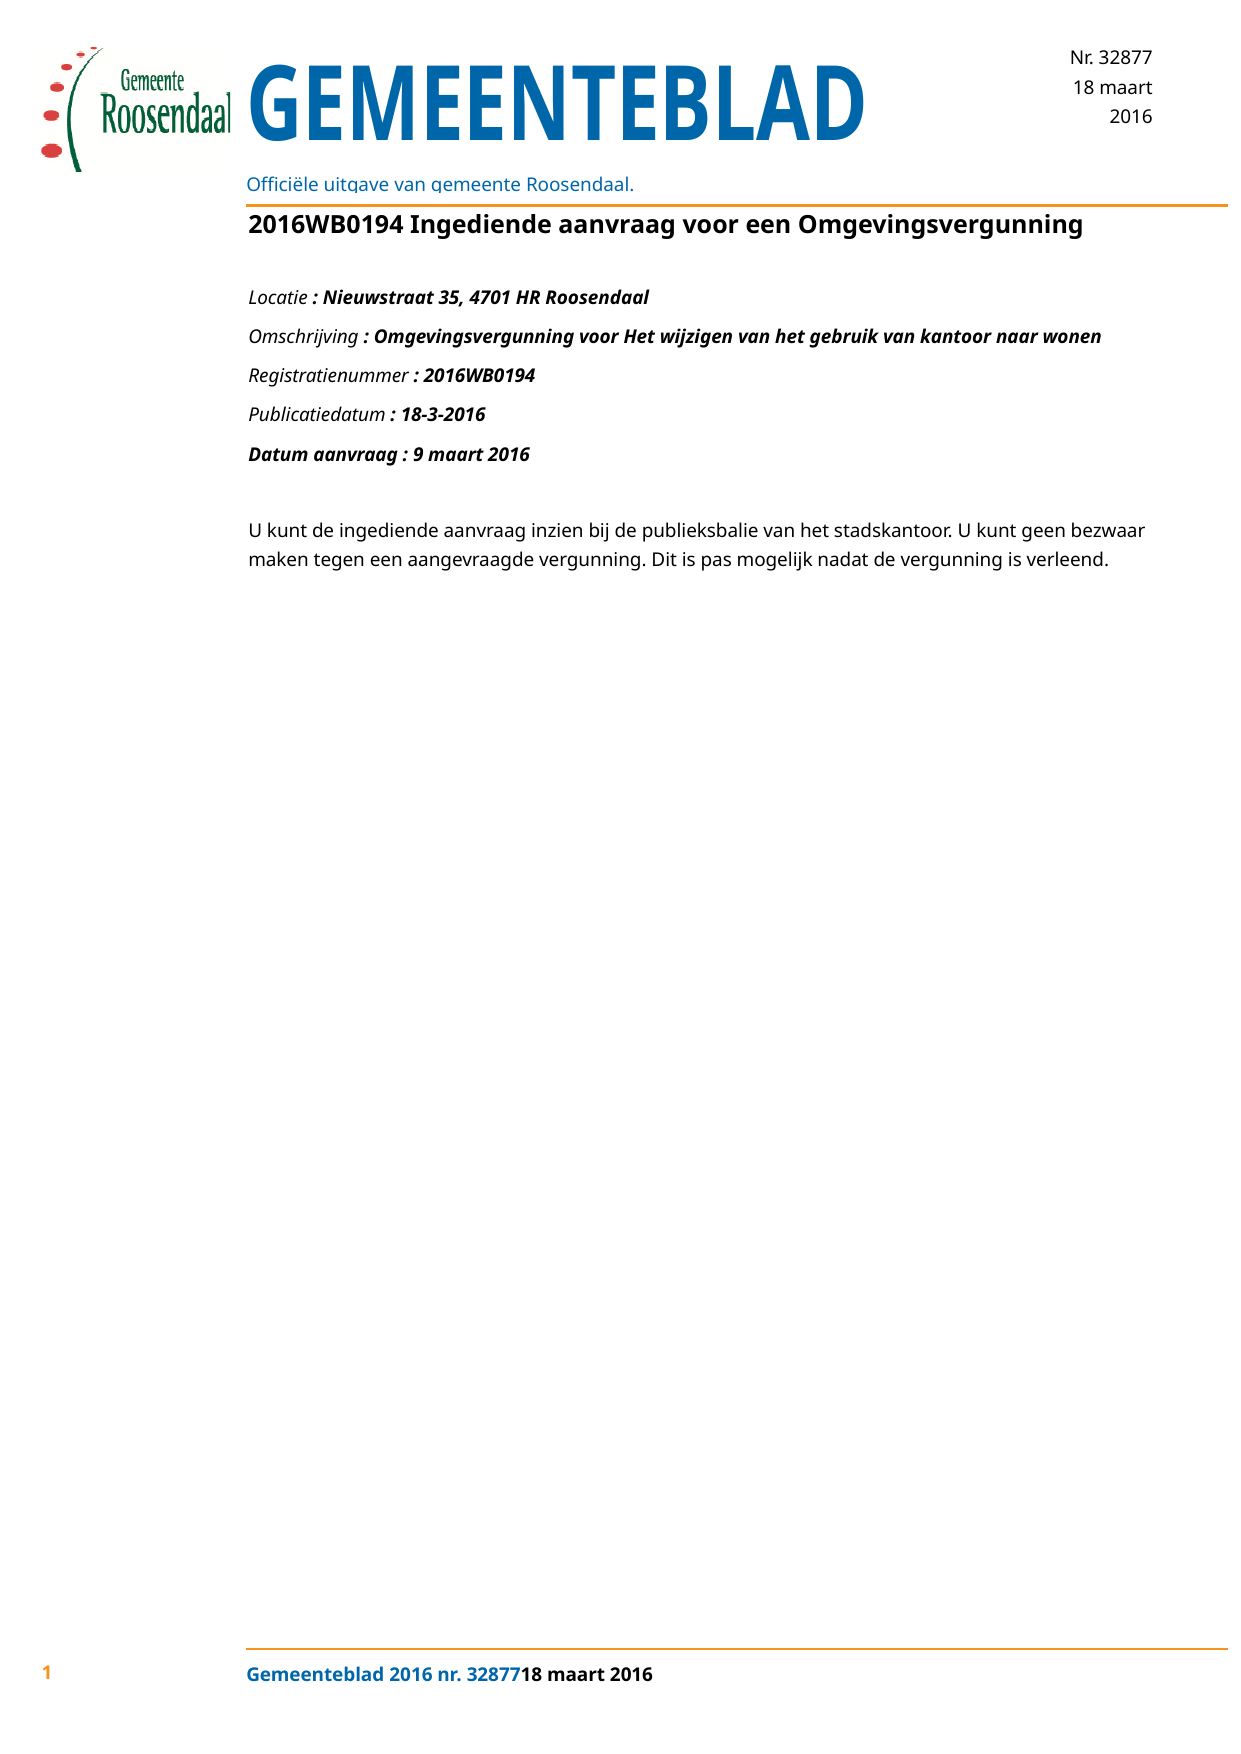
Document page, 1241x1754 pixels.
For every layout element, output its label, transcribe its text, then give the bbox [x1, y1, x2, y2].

text Publicatiedatum : 18-3-2016 [248, 402, 1152, 427]
text Locatie : Nieuwstraat 35, 4701 HR Roosendaal [248, 284, 1152, 309]
text Datum aanvraag : 9 maart 2016 [248, 441, 1152, 467]
text 2016WB0194 Ingediende aanvraag voor een Omgevingsvergunning [248, 207, 1152, 241]
picture [41, 47, 231, 172]
text U kunt de ingediende aanvraag inzien bij de publieksbalie van het stadskantoor. U kunt geen bezwaar maken tegen een aangevraagde vergunning. Dit is pas mogelijk nadat de vergunning is verleend. [248, 517, 1152, 572]
text Registratienummer : 2016WB0194 [248, 362, 1152, 388]
text Omschrijving : Omgevingsvergunning voor Het wijzigen van het gebruik van kantoor naar wonen [248, 323, 1152, 349]
